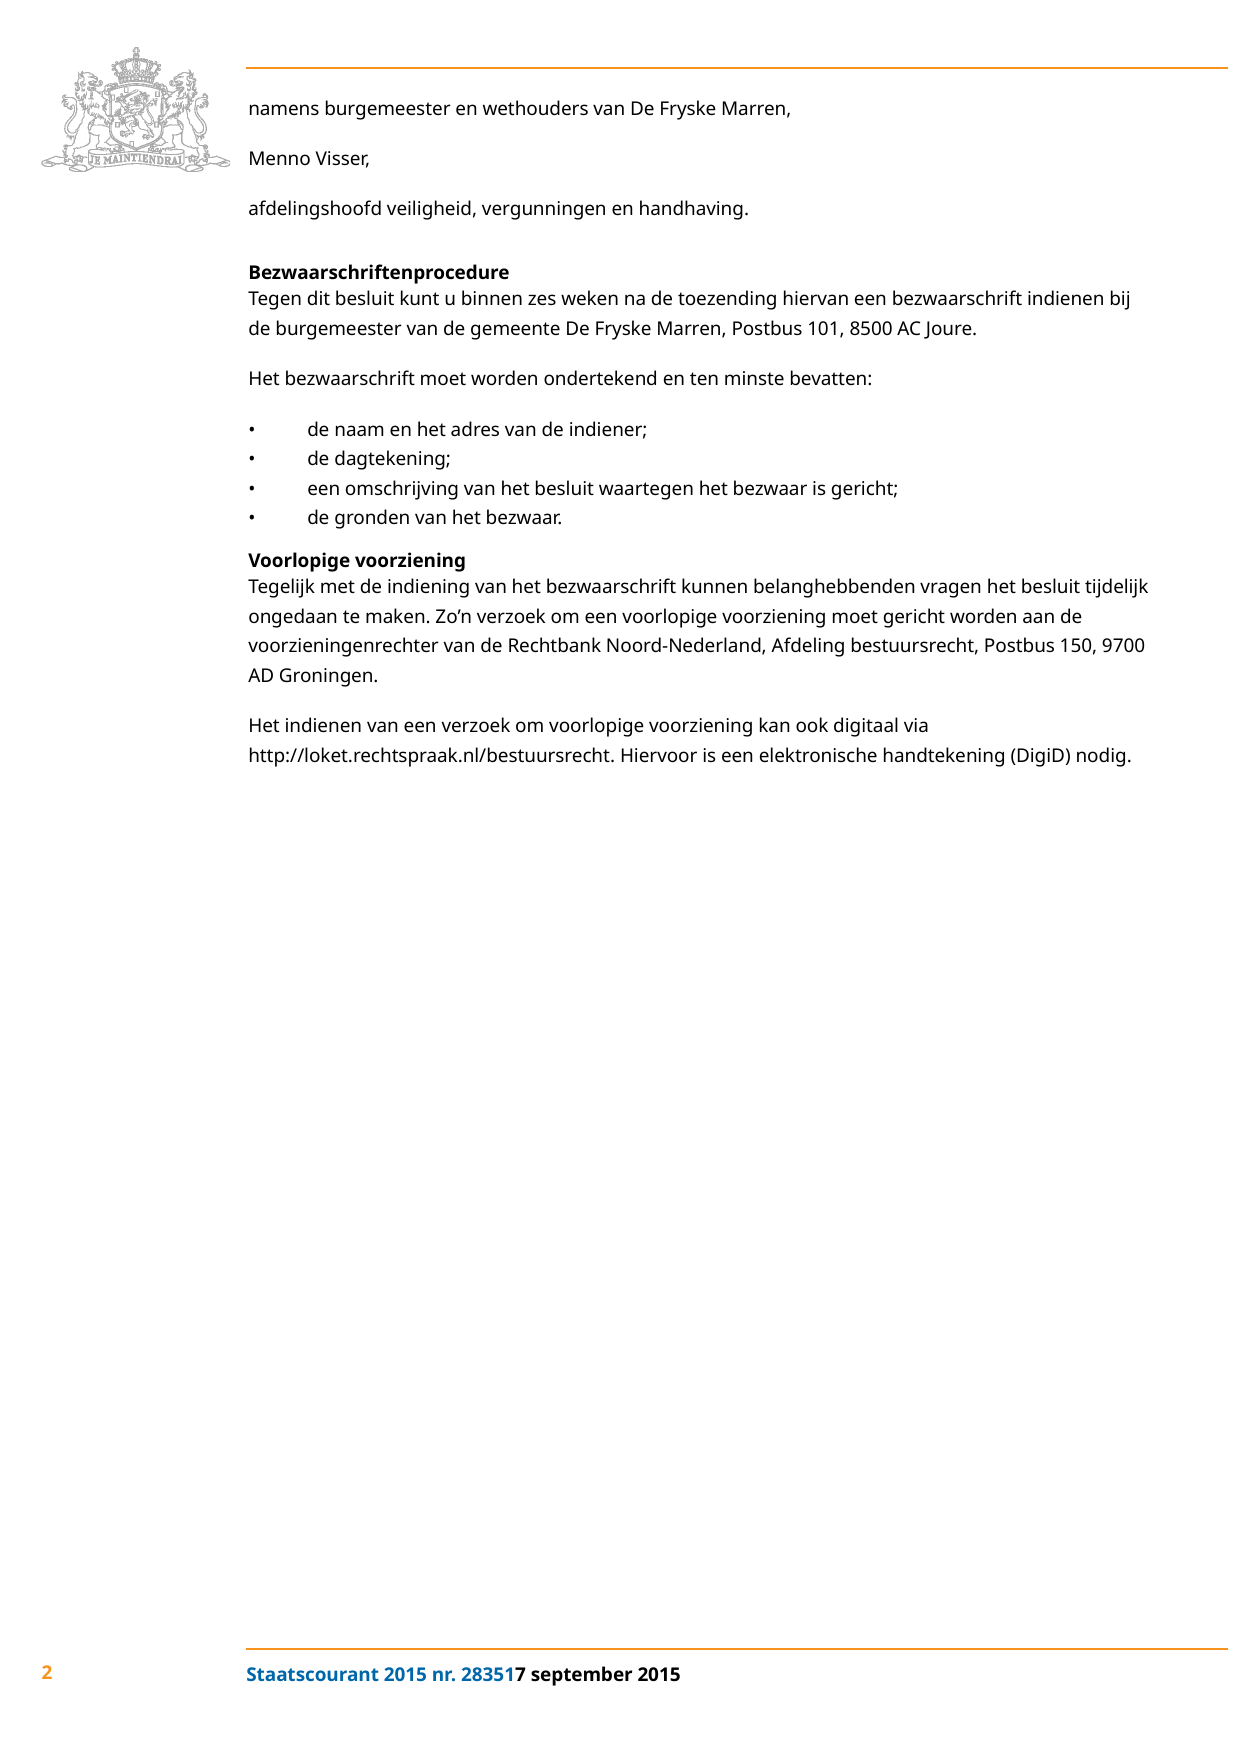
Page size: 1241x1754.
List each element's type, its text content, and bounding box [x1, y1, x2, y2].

text Menno Visser, [248, 145, 1152, 171]
text Het bezwaarschrift moet worden ondertekend en ten minste bevatten: [248, 365, 1152, 391]
text Het indienen van een verzoek om voorlopige voorziening kan ook digitaal via http://loket.rechtspraak.nl/bestuursrecht. Hiervoor is een elektronische handtekening (DigiD) nodig. [248, 712, 1152, 768]
picture [41, 47, 231, 172]
text Tegen dit besluit kunt u binnen zes weken na de toezending hiervan een bezwaarschrift indienen bij de burgemeester van de gemeente De Fryske Marren, Postbus 101, 8500 AC Joure. [248, 285, 1152, 341]
list de gronden van het bezwaar. [248, 504, 1152, 530]
list de naam en het adres van de indiener; [248, 416, 1152, 441]
text Tegelijk met de indiening van het bezwaarschrift kunnen belanghebbenden vragen het besluit tijdelijk ongedaan te maken. Zo’n verzoek om een voorlopige voorziening moet gericht worden aan de voorzieningenrechter van de Rechtbank Noord-Nederland, Afdeling bestuursrecht, Postbus 150, 9700 AD Groningen. [248, 573, 1152, 688]
text afdelingshoofd veiligheid, vergunningen en handhaving. [248, 196, 1152, 221]
text namens burgemeester en wethouders van De Fryske Marren, [248, 95, 1152, 121]
text Voorlopige voorziening [248, 548, 1152, 573]
list een omschrijving van het besluit waartegen het bezwaar is gericht; [248, 475, 1152, 501]
text Bezwaarschriftenprocedure [248, 259, 1152, 285]
list de dagtekening; [248, 445, 1152, 471]
